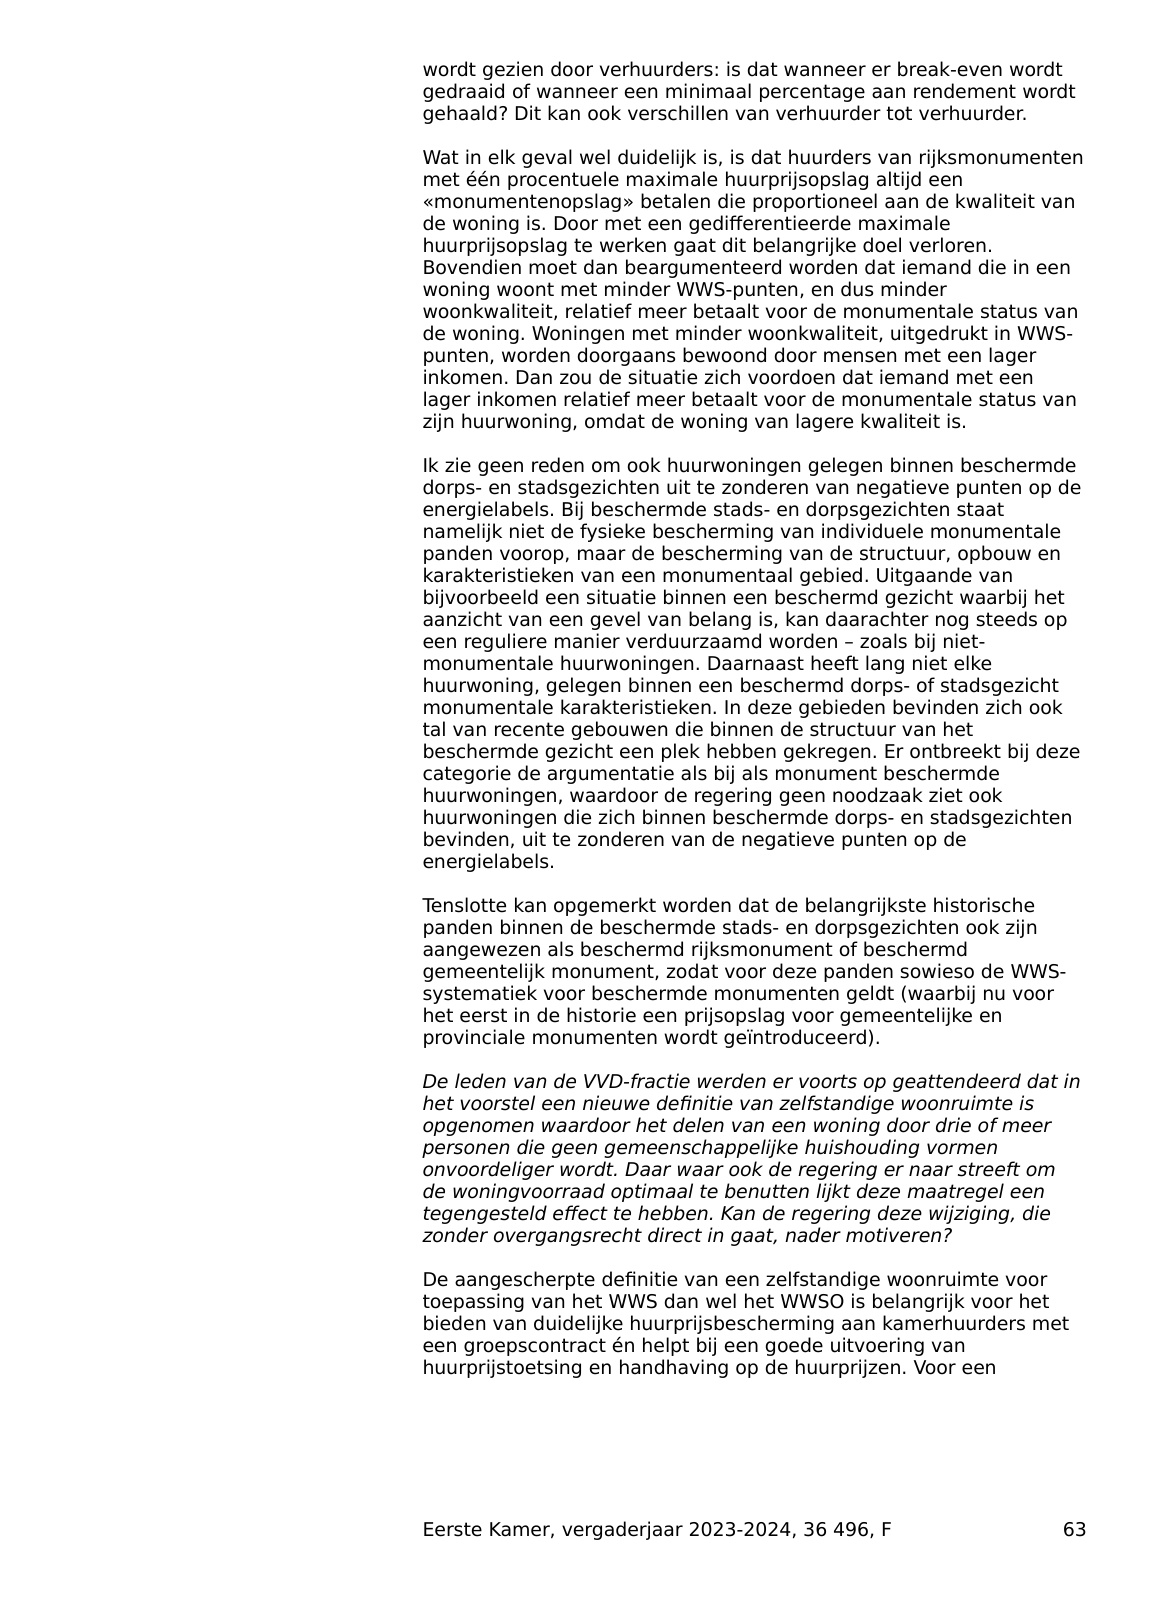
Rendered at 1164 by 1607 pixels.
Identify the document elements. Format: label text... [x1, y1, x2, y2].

text wordt gezien door verhuurders: is dat wanneer er break-even wordt gedraaid of wanneer een minimaal percentage aan rendement wordt gehaald? Dit kan ook verschillen van verhuurder tot verhuurder. [422, 59, 1087, 125]
text Ik zie geen reden om ook huurwoningen gelegen binnen beschermde dorps- en stadsgezichten uit te zonderen van negatieve punten op de energielabels. Bij beschermde stads- en dorpsgezichten staat namelijk niet de fysieke bescherming van individuele monumentale panden voorop, maar de bescherming van de structuur, opbouw en karakteristieken van een monumentaal gebied. Uitgaande van bijvoorbeeld een situatie binnen een beschermd gezicht waarbij het aanzicht van een gevel van belang is, kan daarachter nog steeds op een reguliere manier verduurzaamd worden – zoals bij niet-monumentale huurwoningen. Daarnaast heeft lang niet elke huurwoning, gelegen binnen een beschermd dorps- of stadsgezicht monumentale karakteristieken. In deze gebieden bevinden zich ook tal van recente gebouwen die binnen de structuur van het beschermde gezicht een plek hebben gekregen. Er ontbreekt bij deze categorie de argumentatie als bij als monument beschermde huurwoningen, waardoor de regering geen noodzaak ziet ook huurwoningen die zich binnen beschermde dorps- en stadsgezichten bevinden, uit te zonderen van de negatieve punten op de energielabels. [422, 455, 1087, 873]
text Wat in elk geval wel duidelijk is, is dat huurders van rijksmonumenten met één procentuele maximale huurprijsopslag altijd een «monumentenopslag» betalen die proportioneel aan de kwaliteit van de woning is. Door met een gedifferentieerde maximale huurprijsopslag te werken gaat dit belangrijke doel verloren. Bovendien moet dan beargumenteerd worden dat iemand die in een woning woont met minder WWS-punten, en dus minder woonkwaliteit, relatief meer betaalt voor de monumentale status van de woning. Woningen met minder woonkwaliteit, uitgedrukt in WWS-punten, worden doorgaans bewoond door mensen met een lager inkomen. Dan zou de situatie zich voordoen dat iemand met een lager inkomen relatief meer betaalt voor de monumentale status van zijn huurwoning, omdat de woning van lagere kwaliteit is. [422, 147, 1087, 433]
text De aangescherpte definitie van een zelfstandige woonruimte voor toepassing van het WWS dan wel het WWSO is belangrijk voor het bieden van duidelijke huurprijsbescherming aan kamerhuurders met een groepscontract én helpt bij een goede uitvoering van huurprijstoetsing en handhaving op de huurprijzen. Voor een [422, 1269, 1087, 1379]
text Tenslotte kan opgemerkt worden dat de belangrijkste historische panden binnen de beschermde stads- en dorpsgezichten ook zijn aangewezen als beschermd rijksmonument of beschermd gemeentelijk monument, zodat voor deze panden sowieso de WWS-systematiek voor beschermde monumenten geldt (waarbij nu voor het eerst in de historie een prijsopslag voor gemeentelijke en provinciale monumenten wordt geïntroduceerd). [422, 895, 1087, 1049]
text De leden van de VVD-fractie werden er voorts op geattendeerd dat in het voorstel een nieuwe definitie van zelfstandige woonruimte is opgenomen waardoor het delen van een woning door drie of meer personen die geen gemeenschappelijke huishouding vormen onvoordeliger wordt. Daar waar ook de regering er naar streeft om de woningvoorraad optimaal te benutten lijkt deze maatregel een tegengesteld effect te hebben. Kan de regering deze wijziging, die zonder overgangsrecht direct in gaat, nader motiveren? [422, 1071, 1087, 1247]
